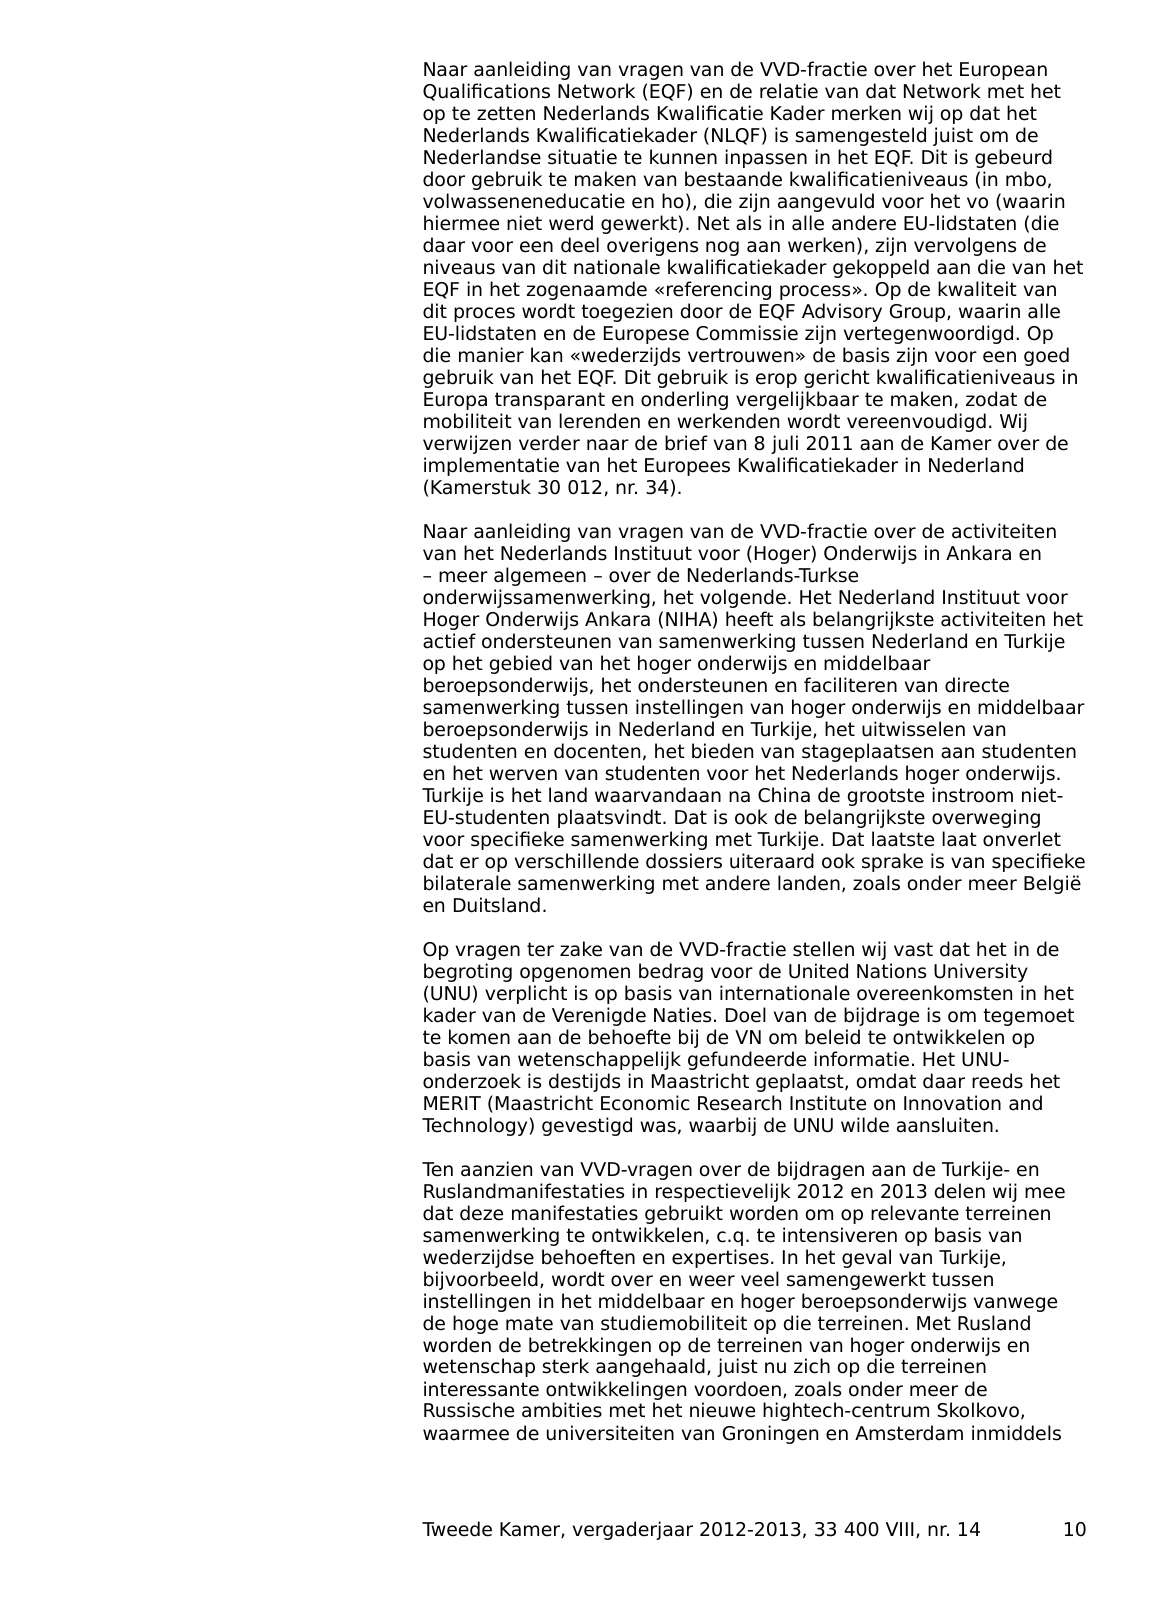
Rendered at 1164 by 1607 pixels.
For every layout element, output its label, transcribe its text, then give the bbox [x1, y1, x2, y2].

text Naar aanleiding van vragen van de VVD-fractie over het European Qualifications Network (EQF) en de relatie van dat Network met het op te zetten Nederlands Kwalificatie Kader merken wij op dat het Nederlands Kwalificatiekader (NLQF) is samengesteld juist om de Nederlandse situatie te kunnen inpassen in het EQF. Dit is gebeurd door gebruik te maken van bestaande kwalificatieniveaus (in mbo, volwasseneneducatie en ho), die zijn aangevuld voor het vo (waarin hiermee niet werd gewerkt). Net als in alle andere EU-lidstaten (die daar voor een deel overigens nog aan werken), zijn vervolgens de niveaus van dit nationale kwalificatiekader gekoppeld aan die van het EQF in het zogenaamde «referencing process». Op de kwaliteit van dit proces wordt toegezien door de EQF Advisory Group, waarin alle EU-lidstaten en de Europese Commissie zijn vertegenwoordigd. Op die manier kan «wederzijds vertrouwen» de basis zijn voor een goed gebruik van het EQF. Dit gebruik is erop gericht kwalificatieniveaus in Europa transparant en onderling vergelijkbaar te maken, zodat de mobiliteit van lerenden en werkenden wordt vereenvoudigd. Wij verwijzen verder naar de brief van 8 juli 2011 aan de Kamer over de implementatie van het Europees Kwalificatiekader in Nederland (Kamerstuk 30 012, nr. 34). [422, 59, 1087, 499]
text Naar aanleiding van vragen van de VVD-fractie over de activiteiten van het Nederlands Instituut voor (Hoger) Onderwijs in Ankara en – meer algemeen – over de Nederlands-Turkse onderwijssamenwerking, het volgende. Het Nederland Instituut voor Hoger Onderwijs Ankara (NIHA) heeft als belangrijkste activiteiten het actief ondersteunen van samenwerking tussen Nederland en Turkije op het gebied van het hoger onderwijs en middelbaar beroepsonderwijs, het ondersteunen en faciliteren van directe samenwerking tussen instellingen van hoger onderwijs en middelbaar beroepsonderwijs in Nederland en Turkije, het uitwisselen van studenten en docenten, het bieden van stageplaatsen aan studenten en het werven van studenten voor het Nederlands hoger onderwijs. Turkije is het land waarvandaan na China de grootste instroom niet-EU-studenten plaatsvindt. Dat is ook de belangrijkste overweging voor specifieke samenwerking met Turkije. Dat laatste laat onverlet dat er op verschillende dossiers uiteraard ook sprake is van specifieke bilaterale samenwerking met andere landen, zoals onder meer België en Duitsland. [422, 521, 1087, 916]
text Ten aanzien van VVD-vragen over de bijdragen aan de Turkije- en Ruslandmanifestaties in respectievelijk 2012 en 2013 delen wij mee dat deze manifestaties gebruikt worden om op relevante terreinen samenwerking te ontwikkelen, c.q. te intensiveren op basis van wederzijdse behoeften en expertises. In het geval van Turkije, bijvoorbeeld, wordt over en weer veel samengewerkt tussen instellingen in het middelbaar en hoger beroepsonderwijs vanwege de hoge mate van studiemobiliteit op die terreinen. Met Rusland worden de betrekkingen op de terreinen van hoger onderwijs en wetenschap sterk aangehaald, juist nu zich op die terreinen interessante ontwikkelingen voordoen, zoals onder meer de Russische ambities met het nieuwe hightech-centrum Skolkovo, waarmee de universiteiten van Groningen en Amsterdam inmiddels [422, 1159, 1087, 1444]
text Op vragen ter zake van de VVD-fractie stellen wij vast dat het in de begroting opgenomen bedrag voor de United Nations University (UNU) verplicht is op basis van internationale overeenkomsten in het kader van de Verenigde Naties. Doel van de bijdrage is om tegemoet te komen aan de behoefte bij de VN om beleid te ontwikkelen op basis van wetenschappelijk gefundeerde informatie. Het UNU-onderzoek is destijds in Maastricht geplaatst, omdat daar reeds het MERIT (Maastricht Economic Research Institute on Innovation and Technology) gevestigd was, waarbij de UNU wilde aansluiten. [422, 939, 1087, 1136]
